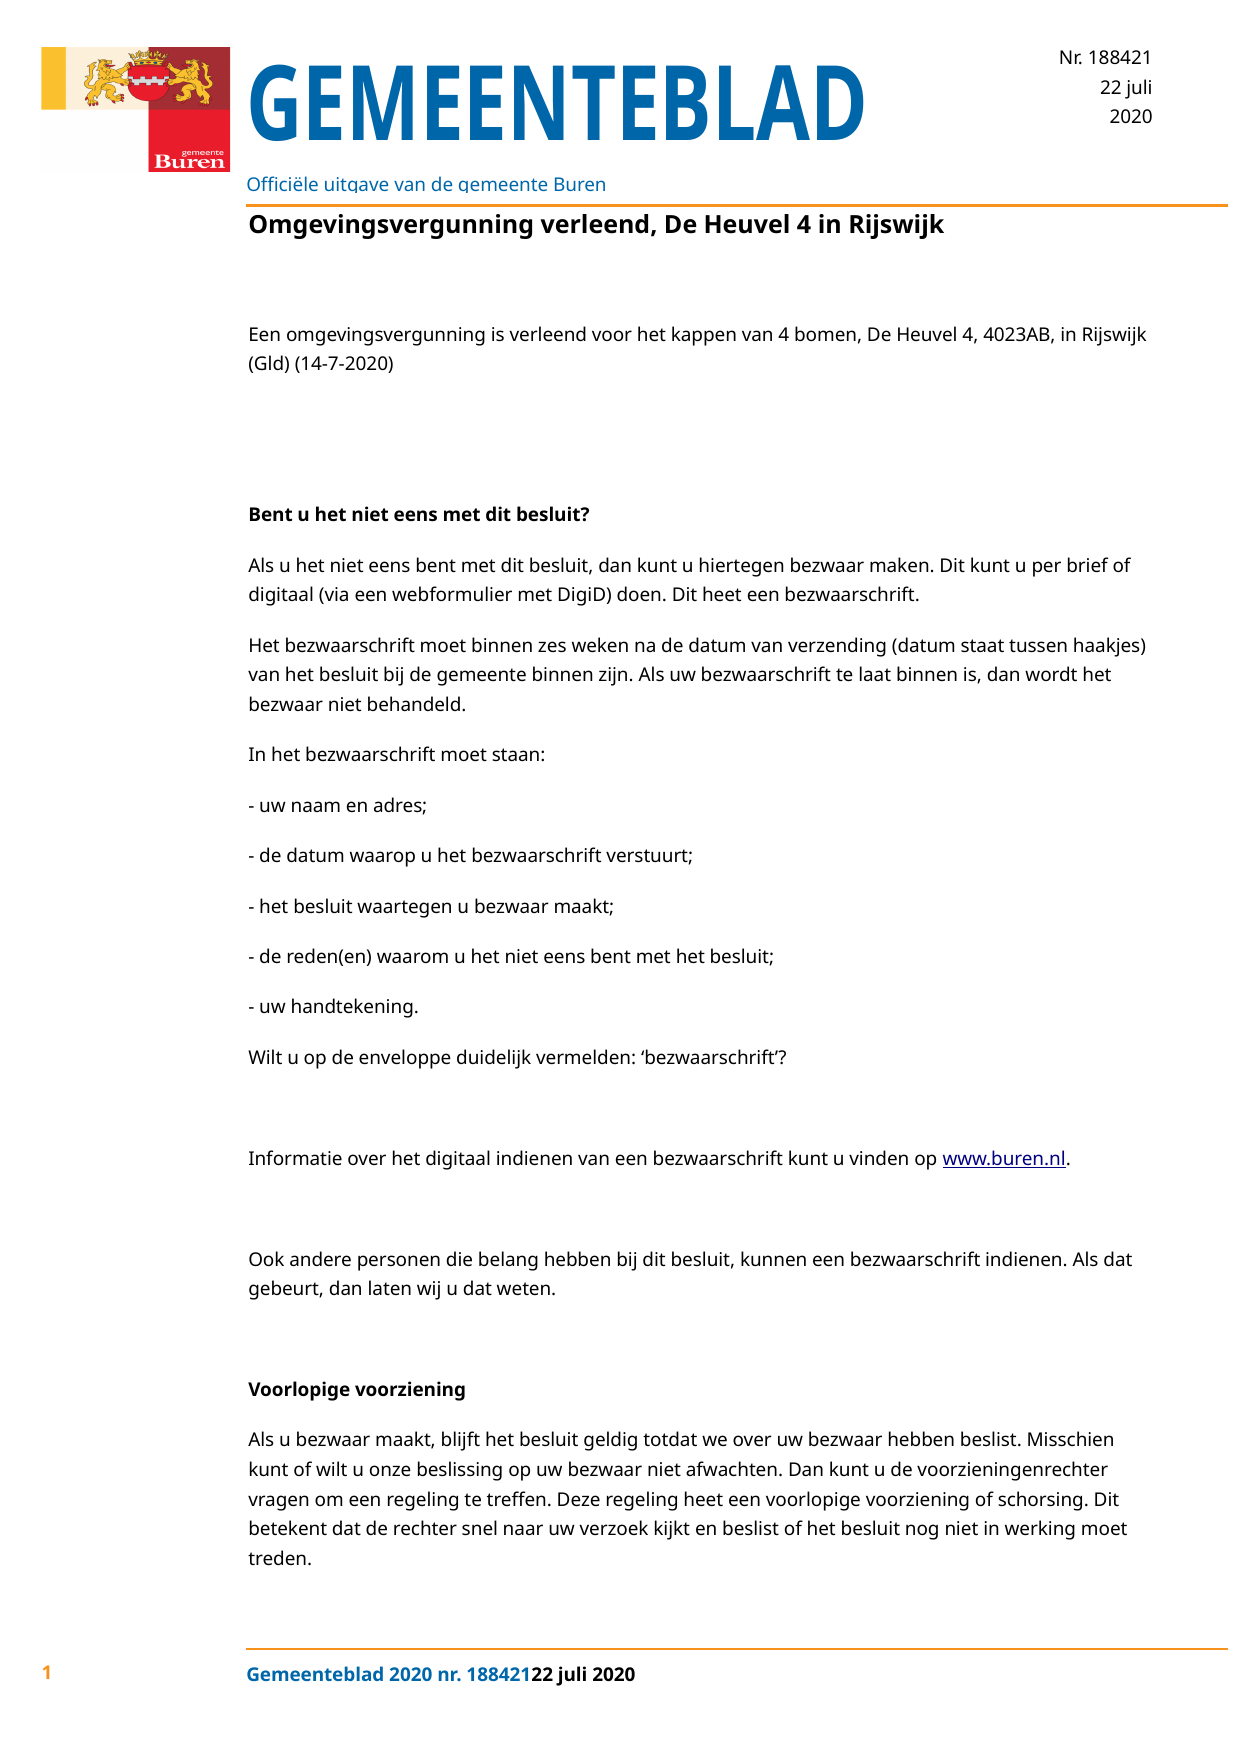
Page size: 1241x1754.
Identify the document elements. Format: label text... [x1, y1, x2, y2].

text Wilt u op de enveloppe duidelijk vermelden: ‘bezwaarschrift’? [248, 1044, 1152, 1070]
text Ook andere personen die belang hebben bij dit besluit, kunnen een bezwaarschrift indienen. Als dat gebeurt, dan laten wij u dat weten. [248, 1246, 1152, 1301]
text - de datum waarop u het bezwaarschrift verstuurt; [248, 842, 1152, 868]
text Als u bezwaar maakt, blijft het besluit geldig totdat we over uw bezwaar hebben beslist. Misschien kunt of wilt u onze beslissing op uw bezwaar niet afwachten. Dan kunt u de voorzieningenrechter vragen om een regeling te treffen. Deze regeling heet een voorlopige voorziening of schorsing. Dit betekent dat de rechter snel naar uw verzoek kijkt en beslist of het besluit nog niet in werking moet treden. [248, 1427, 1152, 1571]
text - de reden(en) waarom u het niet eens bent met het besluit; [248, 943, 1152, 969]
text Een omgevingsvergunning is verleend voor het kappen van 4 bomen, De Heuvel 4, 4023AB, in Rijswijk (Gld) (14-7-2020) [248, 321, 1152, 376]
text Voorlopige voorziening [248, 1376, 1152, 1402]
text - uw handtekening. [248, 994, 1152, 1019]
text - uw naam en adres; [248, 792, 1152, 818]
text Omgevingsvergunning verleend, De Heuvel 4 in Rijswijk [248, 207, 1152, 241]
text Het bezwaarschrift moet binnen zes weken na de datum van verzending (datum staat tussen haakjes) van het besluit bij de gemeente binnen zijn. Als uw bezwaarschrift te laat binnen is, dan wordt het bezwaar niet behandeld. [248, 632, 1152, 717]
picture [41, 47, 231, 172]
text In het bezwaarschrift moet staan: [248, 742, 1152, 767]
text Informatie over het digitaal indienen van een bezwaarschrift kunt u vinden op www.buren.nl. [248, 1145, 1152, 1171]
text Bent u het niet eens met dit besluit? [248, 502, 1152, 527]
text Als u het niet eens bent met dit besluit, dan kunt u hiertegen bezwaar maken. Dit kunt u per brief of digitaal (via een webformulier met DigiD) doen. Dit heet een bezwaarschrift. [248, 552, 1152, 607]
text - het besluit waartegen u bezwaar maakt; [248, 893, 1152, 918]
